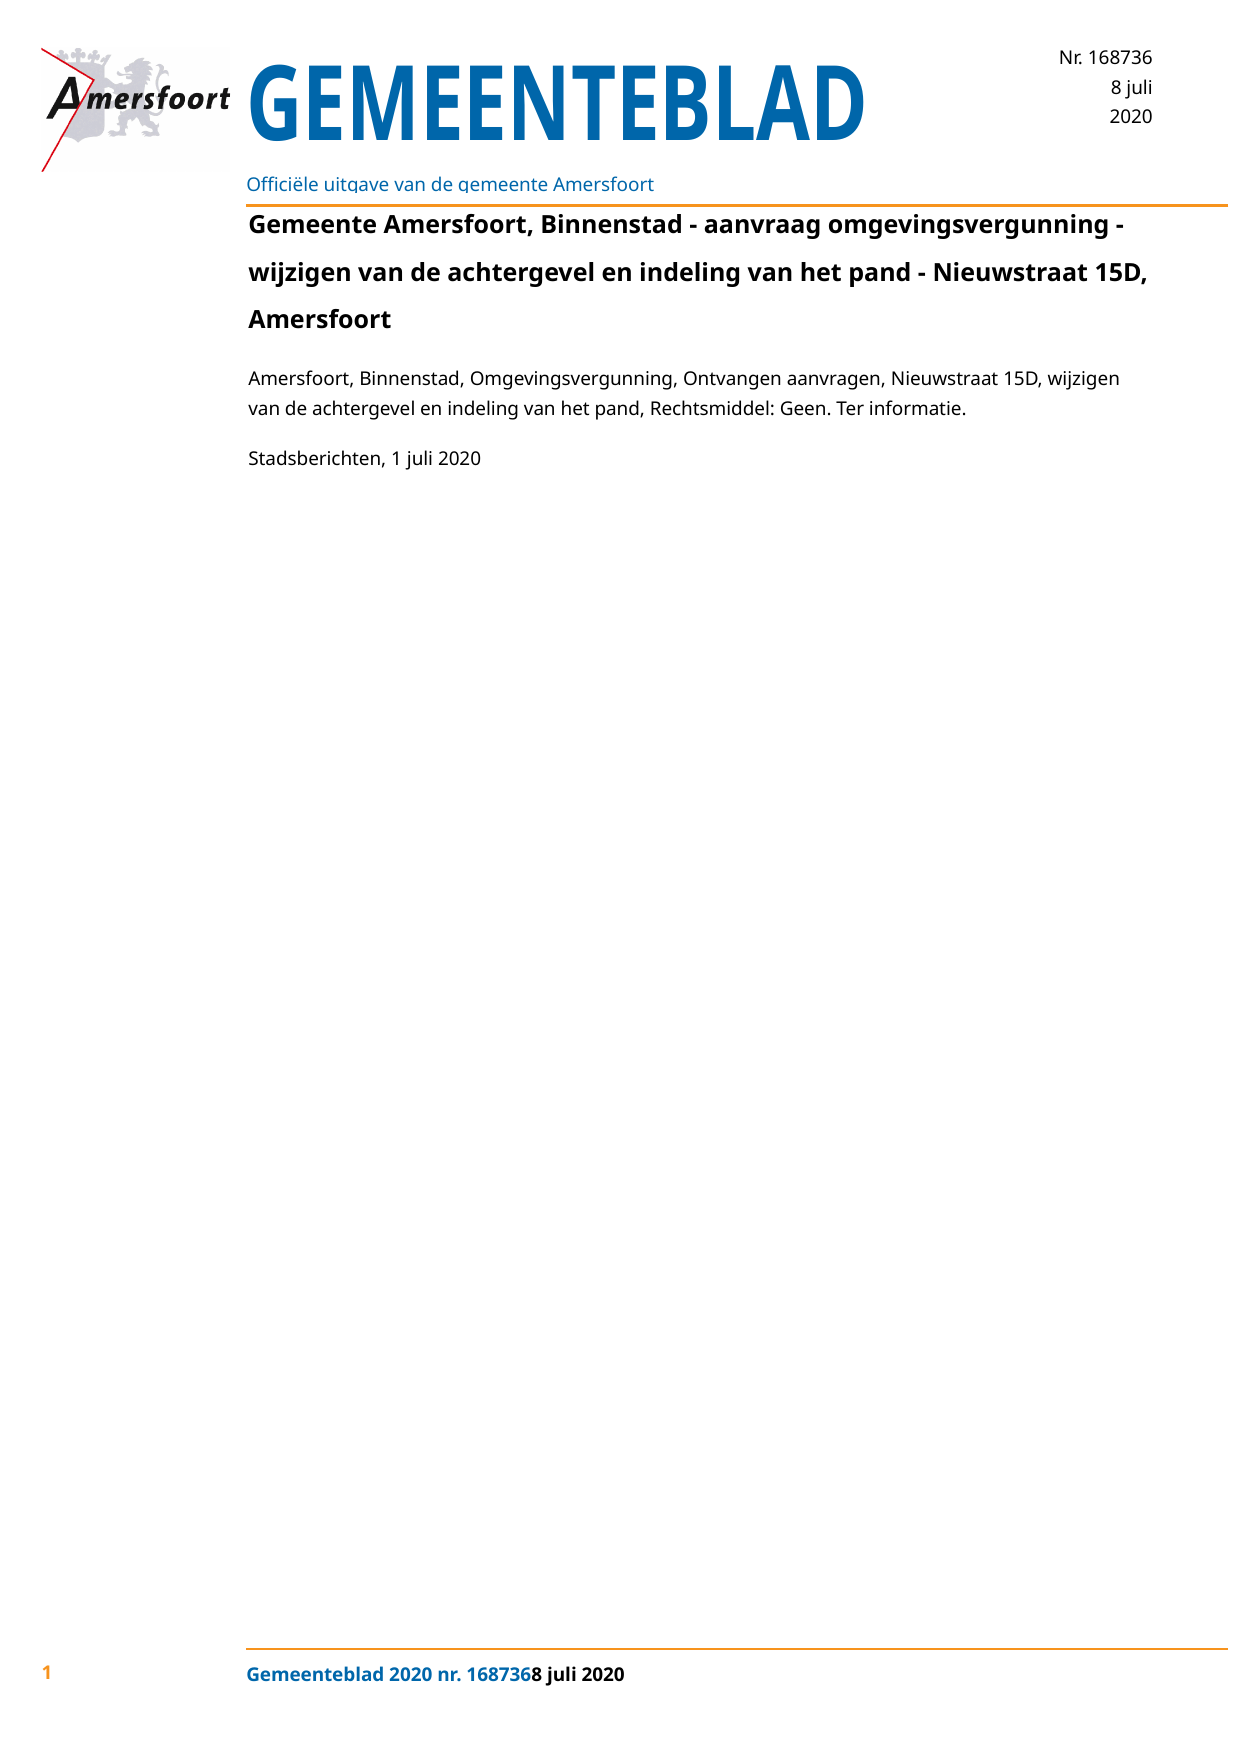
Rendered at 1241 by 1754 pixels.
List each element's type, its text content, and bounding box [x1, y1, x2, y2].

picture [41, 47, 231, 172]
text Amersfoort, Binnenstad, Omgevingsvergunning, Ontvangen aanvragen, Nieuwstraat 15D, wijzigen van de achtergevel en indeling van het pand, Rechtsmiddel: Geen. Ter informatie. [248, 366, 1152, 421]
text Stadsberichten, 1 juli 2020 [248, 446, 1152, 471]
text Gemeente Amersfoort, Binnenstad - aanvraag omgevingsvergunning - wijzigen van de achtergevel en indeling van het pand - Nieuwstraat 15D, Amersfoort [248, 207, 1152, 336]
